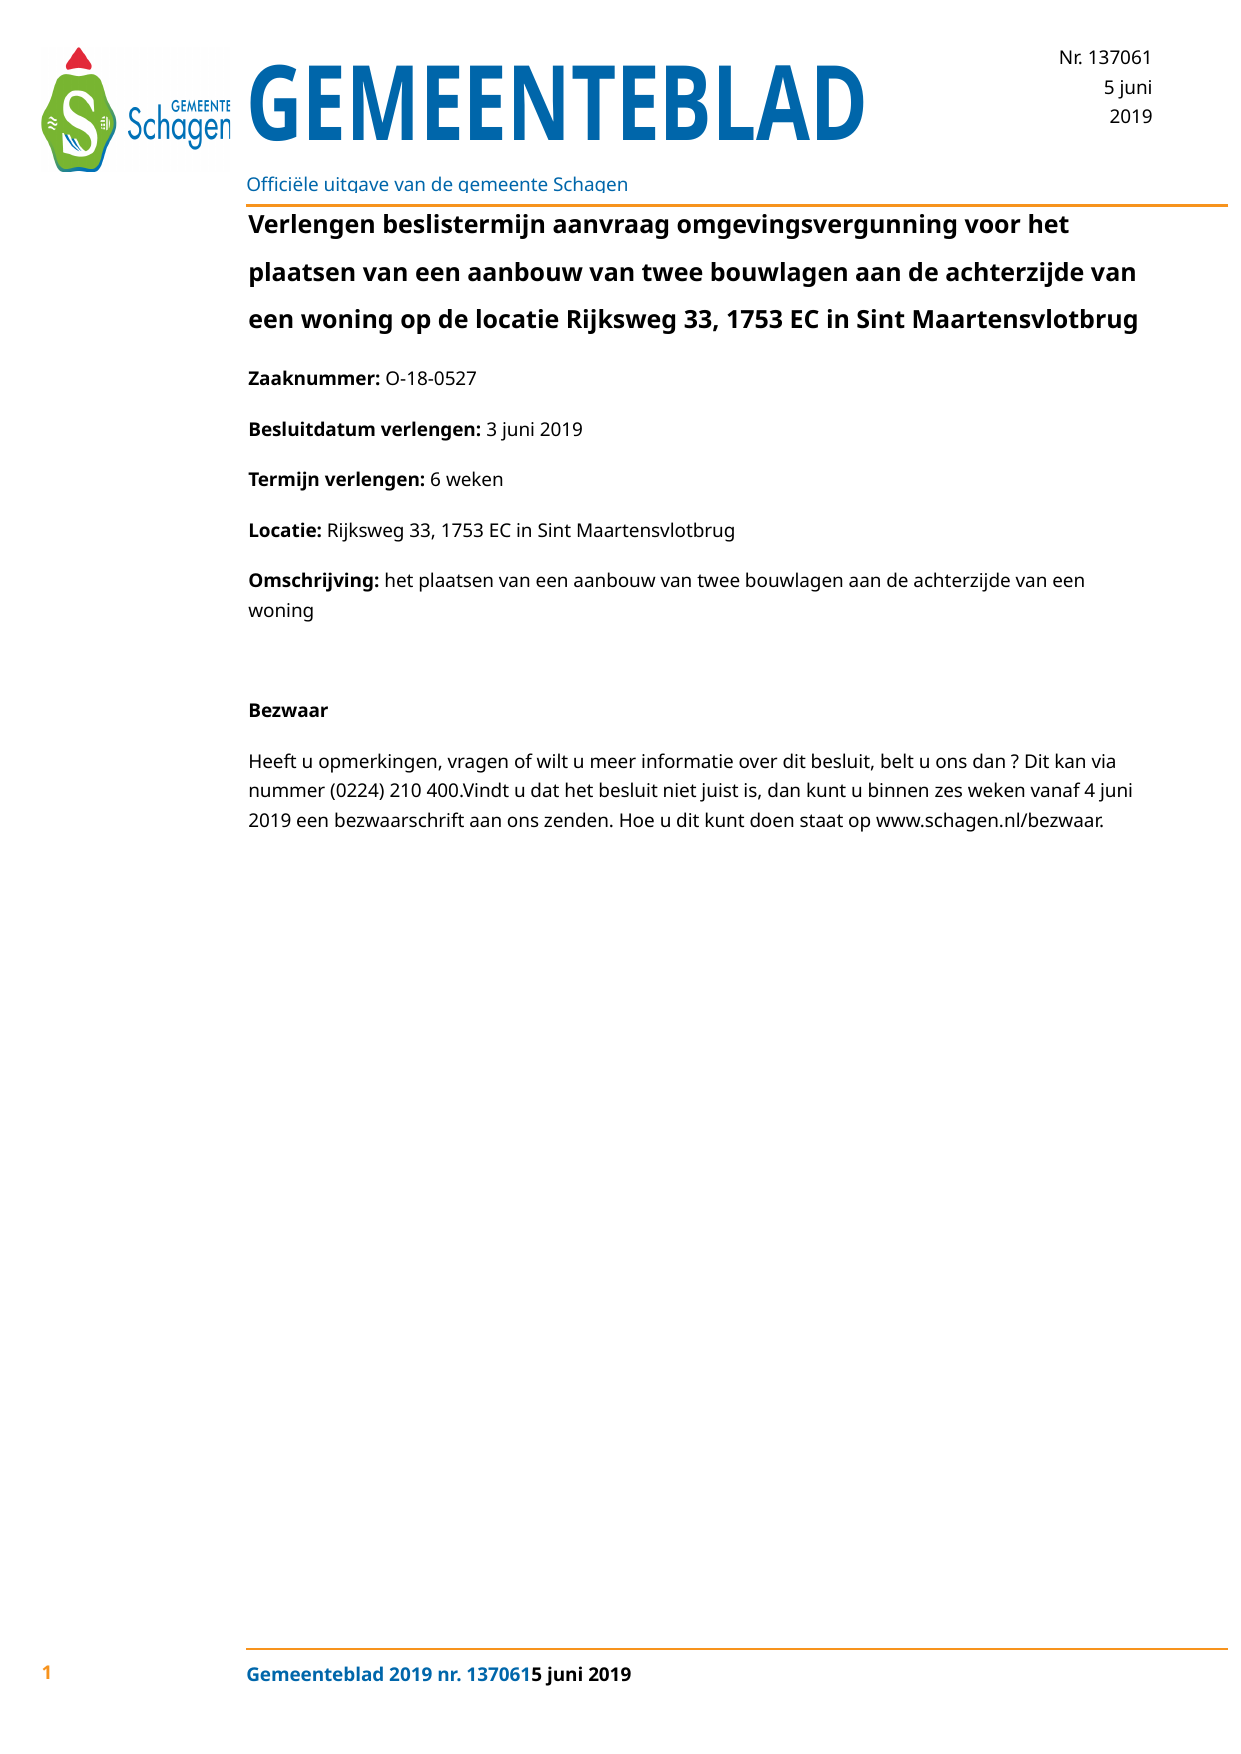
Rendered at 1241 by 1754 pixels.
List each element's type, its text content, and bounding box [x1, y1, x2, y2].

text Termijn verlengen: 6 weken [248, 466, 1152, 492]
text Heeft u opmerkingen, vragen of wilt u meer informatie over dit besluit, belt u ons dan ? Dit kan via nummer (0224) 210 400.Vindt u dat het besluit niet juist is, dan kunt u binnen zes weken vanaf 4 juni 2019 een bezwaarschrift aan ons zenden. Hoe u dit kunt doen staat op www.schagen.nl/bezwaar. [248, 748, 1152, 833]
text Omschrijving: het plaatsen van een aanbouw van twee bouwlagen aan de achterzijde van een woning [248, 567, 1152, 622]
text Bezwaar [248, 698, 1152, 723]
text Verlengen beslistermijn aanvraag omgevingsvergunning voor het plaatsen van een aanbouw van twee bouwlagen aan de achterzijde van een woning op de locatie Rijksweg 33, 1753 EC in Sint Maartensvlotbrug [248, 207, 1152, 336]
picture [41, 47, 231, 172]
text Besluitdatum verlengen: 3 juni 2019 [248, 416, 1152, 442]
text Locatie: Rijksweg 33, 1753 EC in Sint Maartensvlotbrug [248, 517, 1152, 542]
text Zaaknummer: O-18-0527 [248, 366, 1152, 391]
